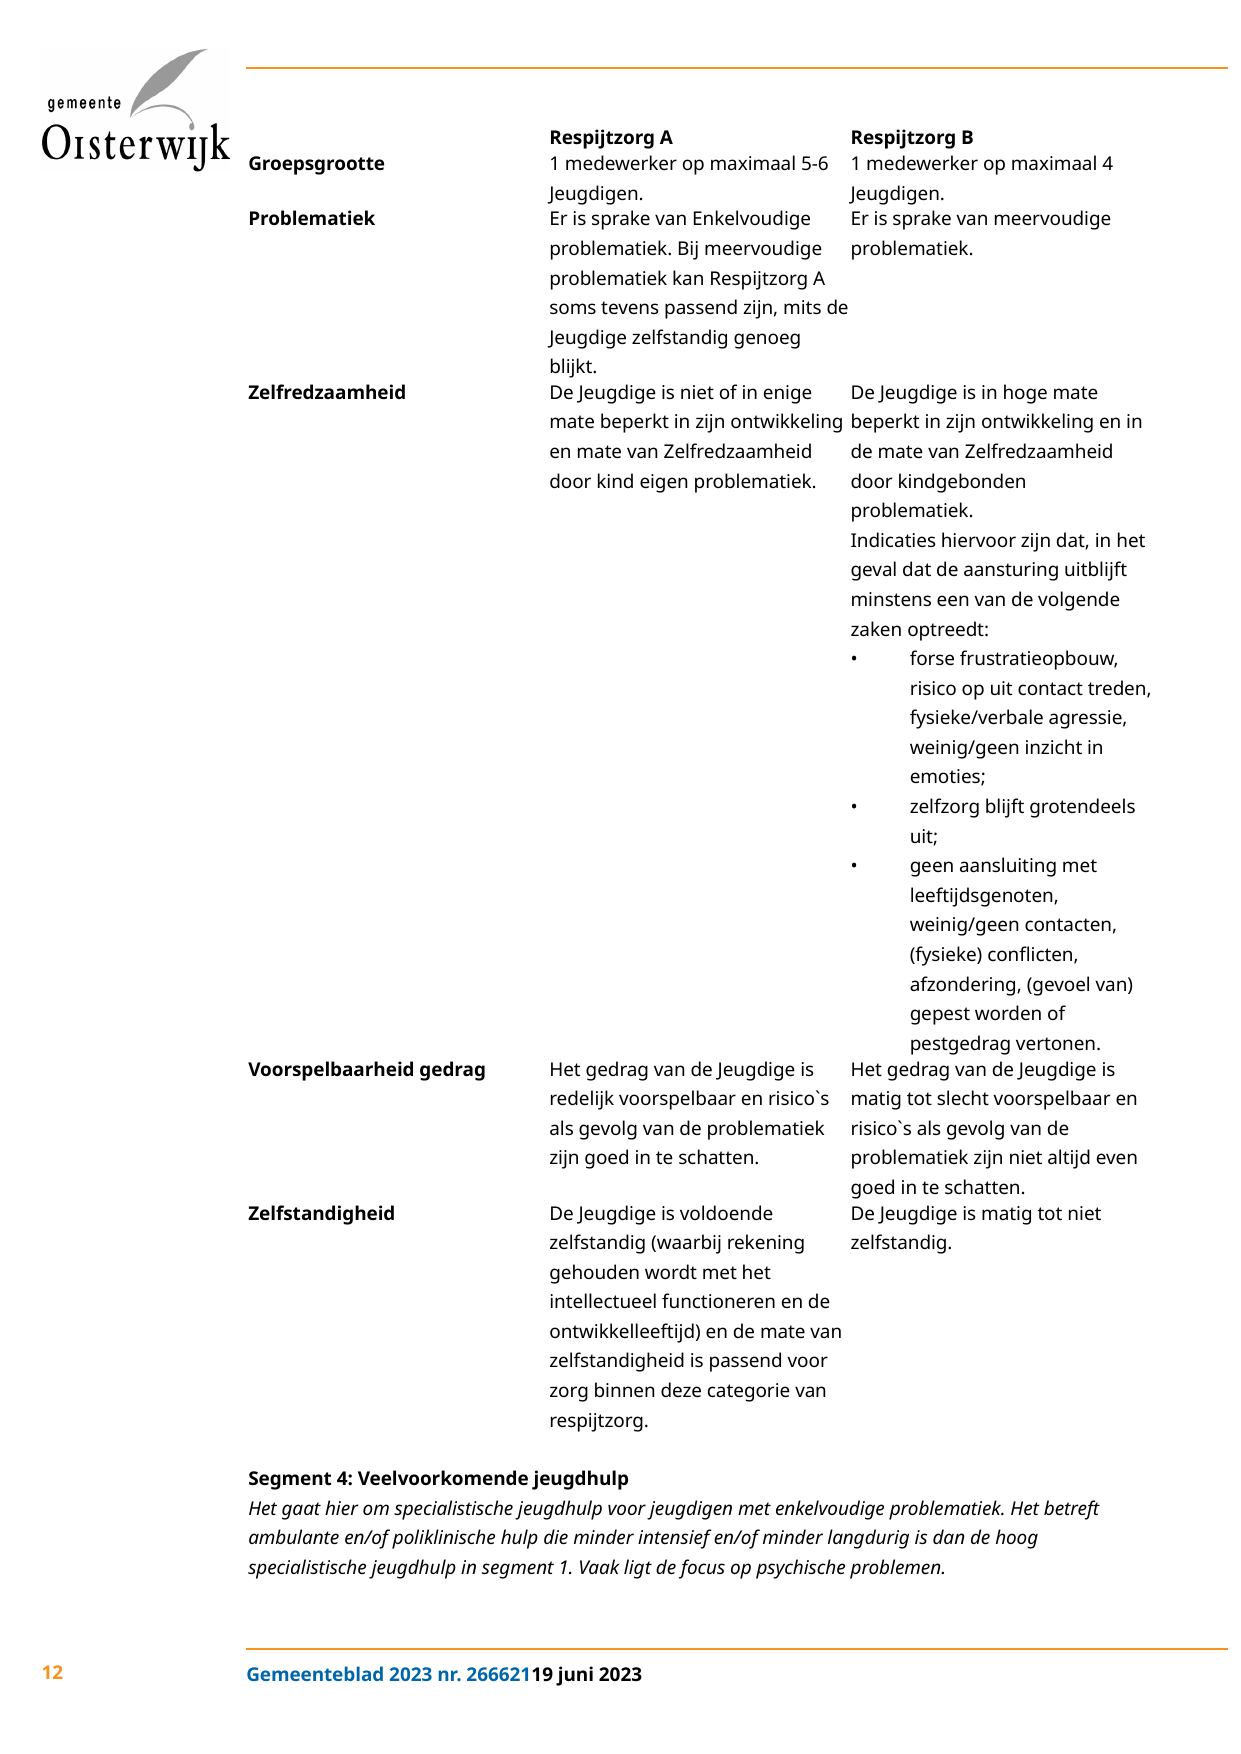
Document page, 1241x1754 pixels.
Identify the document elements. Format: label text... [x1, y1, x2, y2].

table_cell Problematiek [248, 206, 549, 379]
table_cell De Jeugdige is voldoende zelfstandig (waarbij rekening gehouden wordt met het intellectueel functioneren en de ontwikkelleeftijd) en de mate van zelfstandigheid is passend voor zorg binnen deze categorie van respijtzorg. [549, 1200, 850, 1433]
text Het gaat hier om specialistische jeugdhulp voor jeugdigen met enkelvoudige problematiek. Het betreft ambulante en/of poliklinische hulp die minder intensief en/of minder langdurig is dan de hoog specialistische jeugdhulp in segment 1. Vaak ligt de focus op psychische problemen. [248, 1495, 1152, 1580]
table_cell Groepsgrootte [248, 150, 549, 206]
table_header [248, 125, 549, 150]
table_cell De Jeugdige is matig tot niet zelfstandig. [850, 1200, 1152, 1433]
table_header Respijtzorg A [549, 125, 850, 150]
table_cell Er is sprake van Enkelvoudige problematiek. Bij meervoudige problematiek kan Respijtzorg A soms tevens passend zijn, mits de Jeugdige zelfstandig genoeg blijkt. [549, 206, 850, 379]
table_cell Er is sprake van meervoudige problematiek. [850, 206, 1152, 379]
table_cell 1 medewerker op maximaal 5-6 Jeugdigen. [549, 150, 850, 206]
text Segment 4: Veelvoorkomende jeugdhulp [248, 1465, 1152, 1491]
table_header Respijtzorg B [850, 125, 1152, 150]
table_cell 1 medewerker op maximaal 4 Jeugdigen. [850, 150, 1152, 206]
table_cell Voorspelbaarheid gedrag [248, 1056, 549, 1200]
table_cell Het gedrag van de Jeugdige is redelijk voorspelbaar en risico`s als gevolg van de problematiek zijn goed in te schatten. [549, 1056, 850, 1200]
table_cell Zelfstandigheid [248, 1200, 549, 1433]
table_cell De Jeugdige is niet of in enige mate beperkt in zijn ontwikkeling en mate van Zelfredzaamheid door kind eigen problematiek. [549, 379, 850, 1056]
table_cell Zelfredzaamheid [248, 379, 549, 1056]
table_cell De Jeugdige is in hoge mate beperkt in zijn ontwikkeling en in de mate van Zelfredzaamheid door kindgebonden problematiek. Indicaties hiervoor zijn dat, in het geval dat de aansturing uitblijft minstens een van de volgende zaken optreedt: forse frustratieopbouw, risico op uit contact treden, fysieke/verbale agressie, weinig/geen inzicht in emoties; zelfzorg blijft grotendeels uit; geen aansluiting met leeftijdsgenoten, weinig/geen contacten, (fysieke) conflicten, afzondering, (gevoel van) gepest worden of pestgedrag vertonen. [850, 379, 1152, 1056]
picture [41, 47, 231, 172]
table_cell Het gedrag van de Jeugdige is matig tot slecht voorspelbaar en risico`s als gevolg van de problematiek zijn niet altijd even goed in te schatten. [850, 1056, 1152, 1200]
